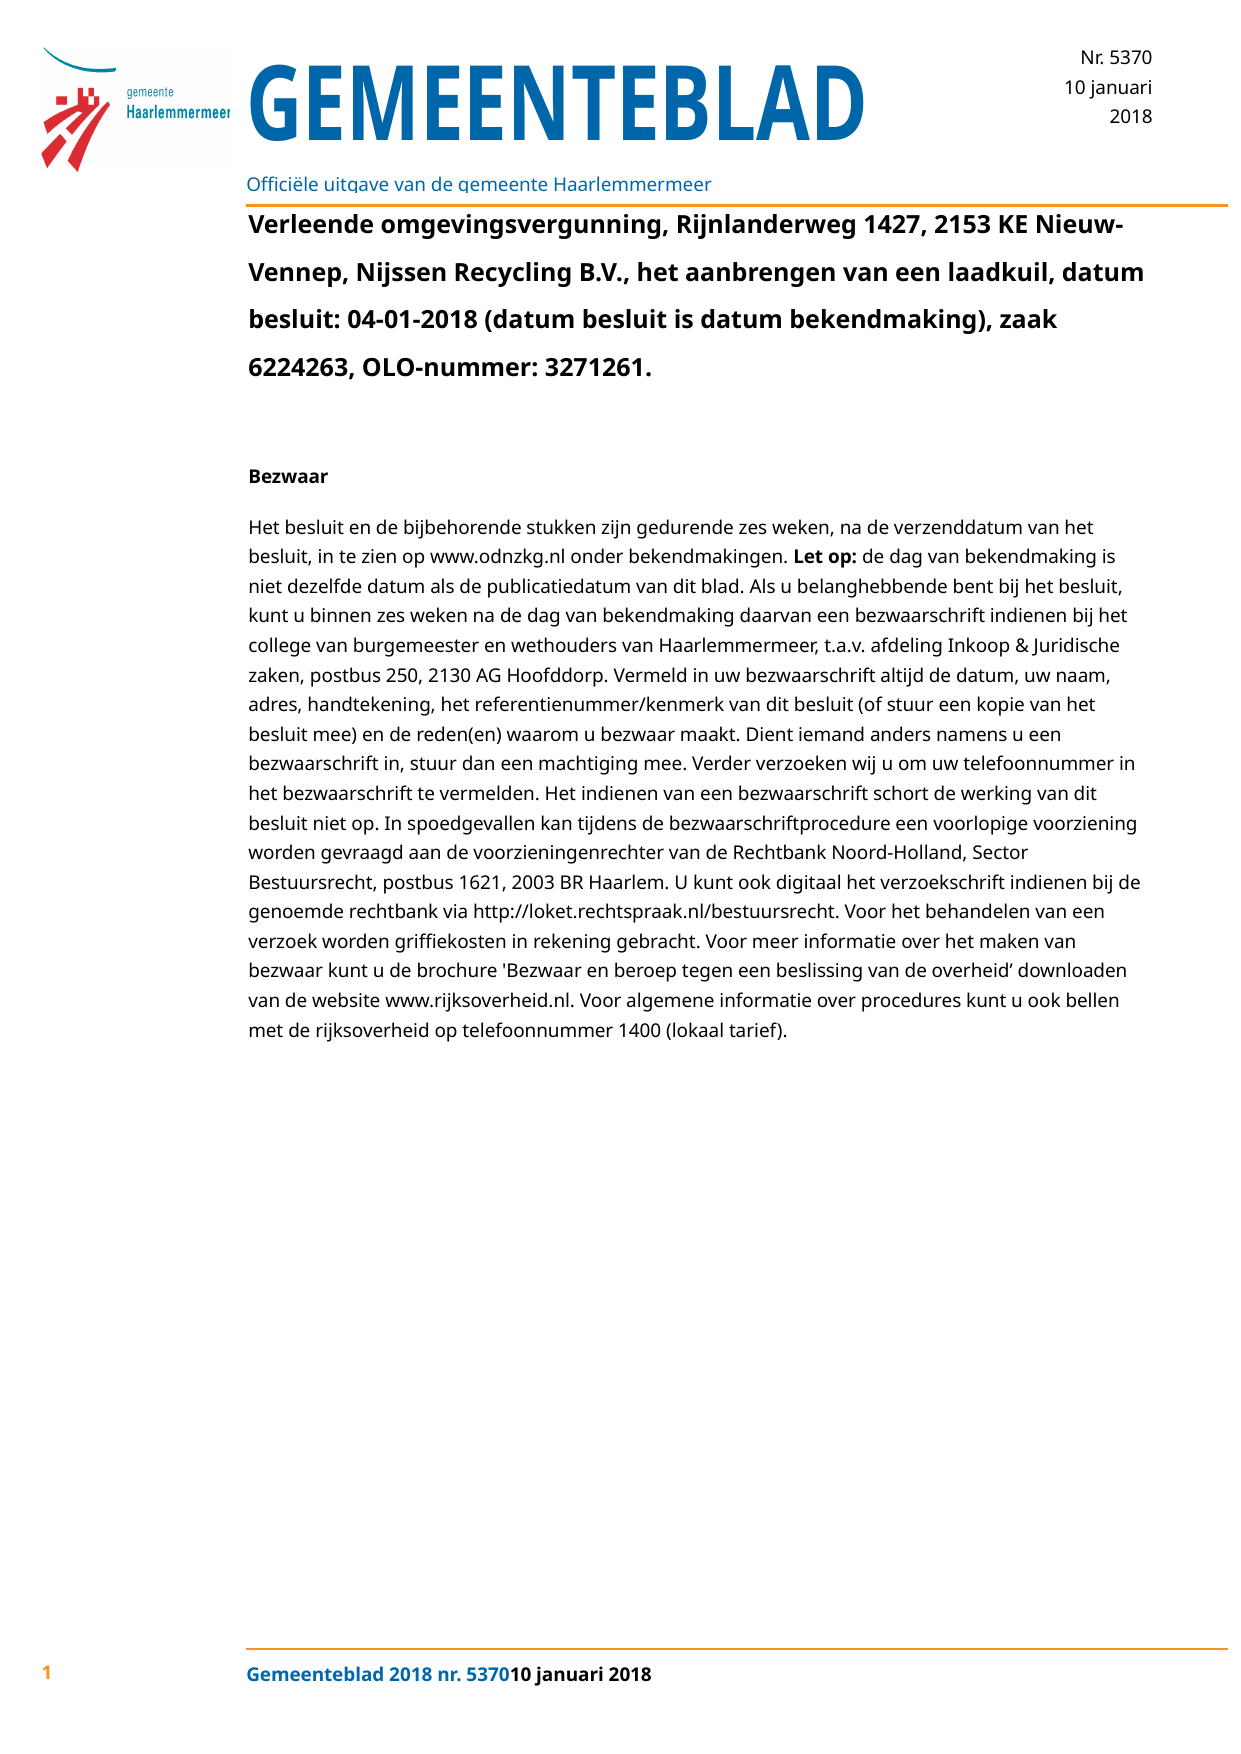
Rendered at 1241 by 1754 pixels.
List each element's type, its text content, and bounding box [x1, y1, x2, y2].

text Verleende omgevingsvergunning, Rijnlanderweg 1427, 2153 KE Nieuw-Vennep, Nijssen Recycling B.V., het aanbrengen van een laadkuil, datum besluit: 04-01-2018 (datum besluit is datum bekendmaking), zaak 6224263, OLO-nummer: 3271261. [248, 207, 1152, 384]
text Bezwaar [248, 463, 1152, 489]
picture [41, 47, 231, 172]
text Het besluit en de bijbehorende stukken zijn gedurende zes weken, na de verzenddatum van het besluit, in te zien op www.odnzkg.nl onder bekendmakingen. Let op: de dag van bekendmaking is niet dezelfde datum als de publicatiedatum van dit blad. Als u belanghebbende bent bij het besluit, kunt u binnen zes weken na de dag van bekendmaking daarvan een bezwaarschrift indienen bij het college van burgemeester en wethouders van Haarlemmermeer, t.a.v. afdeling Inkoop & Juridische zaken, postbus 250, 2130 AG Hoofddorp. Vermeld in uw bezwaarschrift altijd de datum, uw naam, adres, handtekening, het referentienummer/kenmerk van dit besluit (of stuur een kopie van het besluit mee) en de reden(en) waarom u bezwaar maakt. Dient iemand anders namens u een bezwaarschrift in, stuur dan een machtiging mee. Verder verzoeken wij u om uw telefoonnummer in het bezwaarschrift te vermelden. Het indienen van een bezwaarschrift schort de werking van dit besluit niet op. In spoedgevallen kan tijdens de bezwaarschriftprocedure een voorlopige voorziening worden gevraagd aan de voorzieningenrechter van de Rechtbank Noord-Holland, Sector Bestuursrecht, postbus 1621, 2003 BR Haarlem. U kunt ook digitaal het verzoekschrift indienen bij de genoemde rechtbank via http://loket.rechtspraak.nl/bestuursrecht. Voor het behandelen van een verzoek worden griffiekosten in rekening gebracht. Voor meer informatie over het maken van bezwaar kunt u de brochure 'Bezwaar en beroep tegen een beslissing van de overheid’ downloaden van de website www.rijksoverheid.nl. Voor algemene informatie over procedures kunt u ook bellen met de rijksoverheid op telefoonnummer 1400 (lokaal tarief). [248, 514, 1152, 1043]
